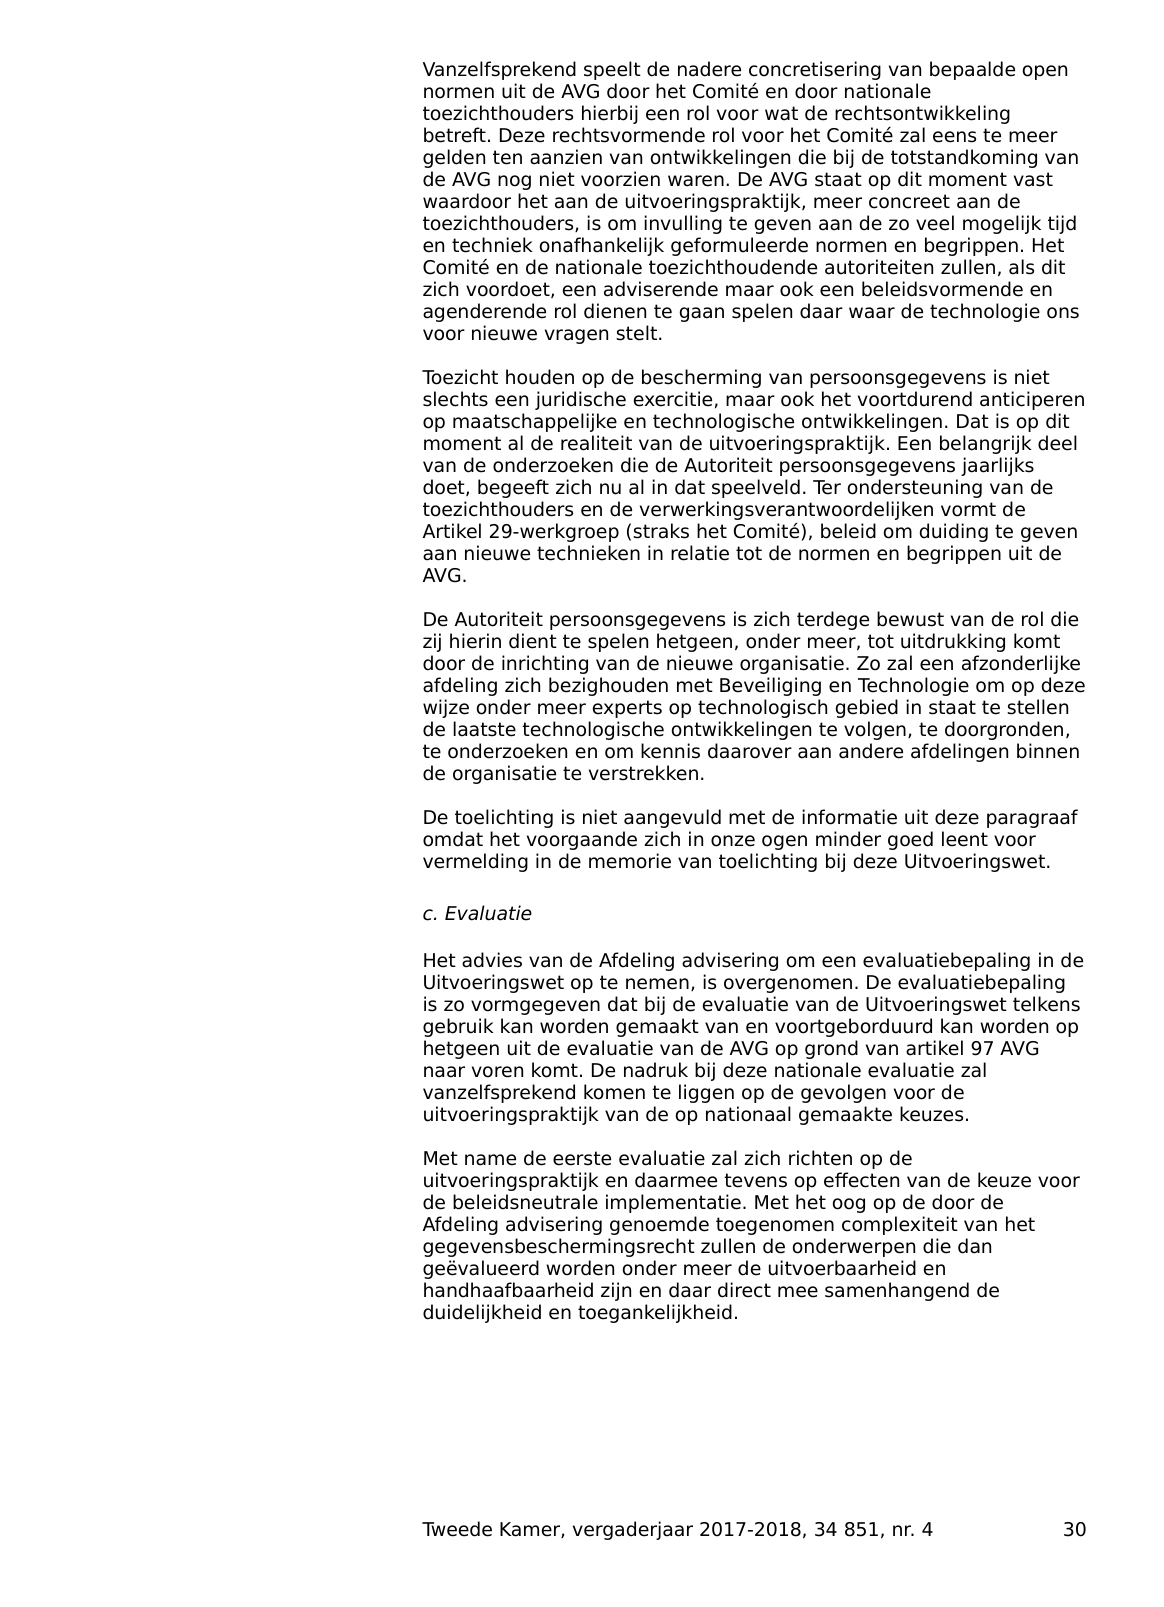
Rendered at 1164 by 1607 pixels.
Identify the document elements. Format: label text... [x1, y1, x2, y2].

subtitle c. Evaluatie [422, 903, 1087, 925]
text Het advies van de Afdeling advisering om een evaluatiebepaling in de Uitvoeringswet op te nemen, is overgenomen. De evaluatiebepaling is zo vormgegeven dat bij de evaluatie van de Uitvoeringswet telkens gebruik kan worden gemaakt van en voortgeborduurd kan worden op hetgeen uit de evaluatie van de AVG op grond van artikel 97 AVG naar voren komt. De nadruk bij deze nationale evaluatie zal vanzelfsprekend komen te liggen op de gevolgen voor de uitvoeringspraktijk van de op nationaal gemaakte keuzes. [422, 950, 1087, 1126]
text Met name de eerste evaluatie zal zich richten op de uitvoeringspraktijk en daarmee tevens op effecten van de keuze voor de beleidsneutrale implementatie. Met het oog op de door de Afdeling advisering genoemde toegenomen complexiteit van het gegevensbeschermingsrecht zullen de onderwerpen die dan geëvalueerd worden onder meer de uitvoerbaarheid en handhaafbaarheid zijn en daar direct mee samenhangend de duidelijkheid en toegankelijkheid. [422, 1148, 1087, 1324]
text Toezicht houden op de bescherming van persoonsgegevens is niet slechts een juridische exercitie, maar ook het voortdurend anticiperen op maatschappelijke en technologische ontwikkelingen. Dat is op dit moment al de realiteit van de uitvoeringspraktijk. Een belangrijk deel van de onderzoeken die de Autoriteit persoonsgegevens jaarlijks doet, begeeft zich nu al in dat speelveld. Ter ondersteuning van de toezichthouders en de verwerkingsverantwoordelijken vormt de Artikel 29-werkgroep (straks het Comité), beleid om duiding te geven aan nieuwe technieken in relatie tot de normen en begrippen uit de AVG. [422, 367, 1087, 587]
text De toelichting is niet aangevuld met de informatie uit deze paragraaf omdat het voorgaande zich in onze ogen minder goed leent voor vermelding in de memorie van toelichting bij deze Uitvoeringswet. [422, 807, 1087, 873]
text De Autoriteit persoonsgegevens is zich terdege bewust van de rol die zij hierin dient te spelen hetgeen, onder meer, tot uitdrukking komt door de inrichting van de nieuwe organisatie. Zo zal een afzonderlijke afdeling zich bezighouden met Beveiliging en Technologie om op deze wijze onder meer experts op technologisch gebied in staat te stellen de laatste technologische ontwikkelingen te volgen, te doorgronden, te onderzoeken en om kennis daarover aan andere afdelingen binnen de organisatie te verstrekken. [422, 609, 1087, 785]
text Vanzelfsprekend speelt de nadere concretisering van bepaalde open normen uit de AVG door het Comité en door nationale toezichthouders hierbij een rol voor wat de rechtsontwikkeling betreft. Deze rechtsvormende rol voor het Comité zal eens te meer gelden ten aanzien van ontwikkelingen die bij de totstandkoming van de AVG nog niet voorzien waren. De AVG staat op dit moment vast waardoor het aan de uitvoeringspraktijk, meer concreet aan de toezichthouders, is om invulling te geven aan de zo veel mogelijk tijd en techniek onafhankelijk geformuleerde normen en begrippen. Het Comité en de nationale toezichthoudende autoriteiten zullen, als dit zich voordoet, een adviserende maar ook een beleidsvormende en agenderende rol dienen te gaan spelen daar waar de technologie ons voor nieuwe vragen stelt. [422, 59, 1087, 345]
